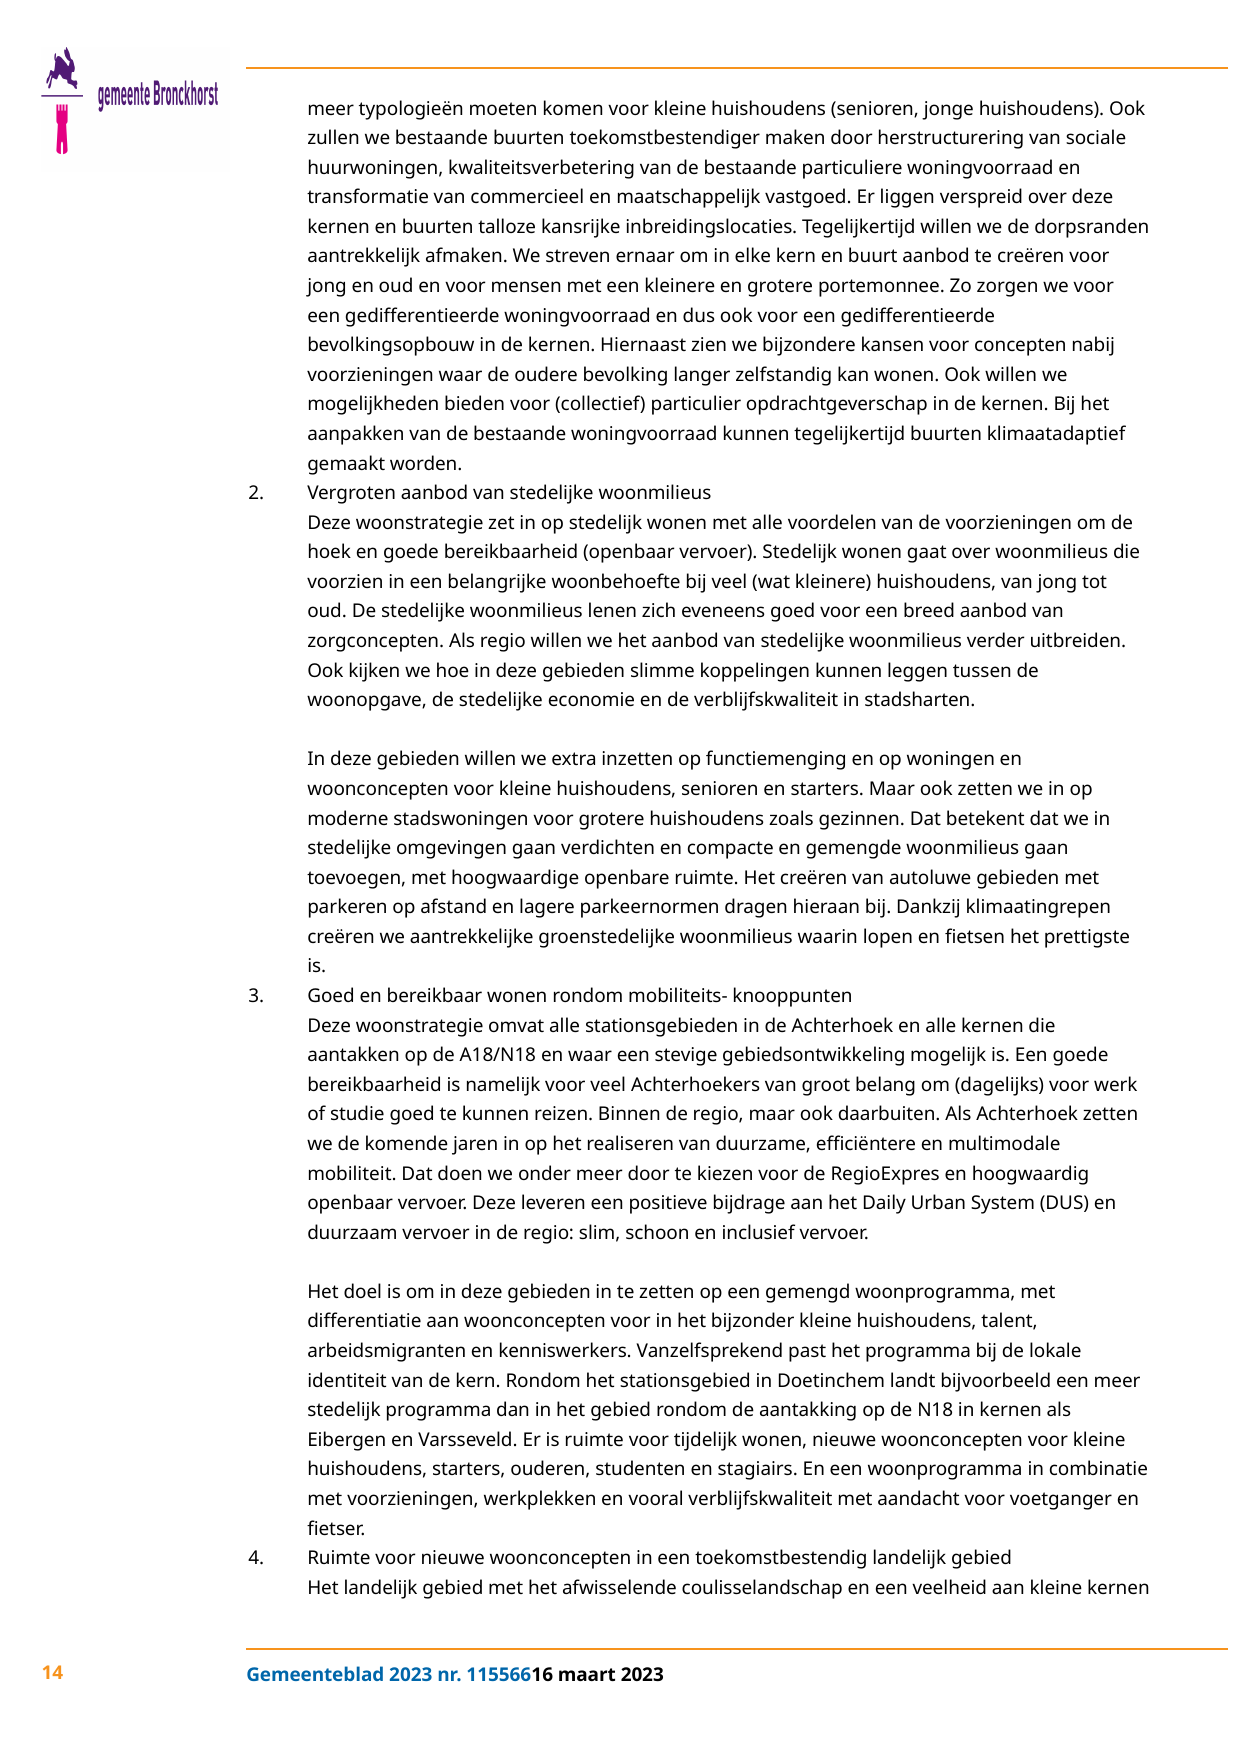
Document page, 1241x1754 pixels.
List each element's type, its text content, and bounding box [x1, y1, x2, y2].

list Vergroten aanbod van stedelijke woonmilieus [248, 479, 1152, 505]
list Goed en bereikbaar wonen rondom mobiliteits- knooppunten [248, 982, 1152, 1008]
list Deze woonstrategie omvat alle stationsgebieden in de Achterhoek en alle kernen die aantakken op de A18/N18 en waar een stevige gebiedsontwikkeling mogelijk is. Een goede bereikbaarheid is namelijk voor veel Achterhoekers van groot belang om (dagelijks) voor werk of studie goed te kunnen reizen. Binnen de regio, maar ook daarbuiten. Als Achterhoek zetten we de komende jaren in op het realiseren van duurzame, efficiëntere en multimodale mobiliteit. Dat doen we onder meer door te kiezen voor de RegioExpres en hoogwaardig openbaar vervoer. Deze leveren een positieve bijdrage aan het Daily Urban System (DUS) en duurzaam vervoer in de regio: slim, schoon en inclusief vervoer. [248, 1012, 1152, 1245]
list In deze gebieden willen we extra inzetten op functiemenging en op woningen en woonconcepten voor kleine huishoudens, senioren en starters. Maar ook zetten we in op moderne stadswoningen voor grotere huishoudens zoals gezinnen. Dat betekent dat we in stedelijke omgevingen gaan verdichten en compacte en gemengde woonmilieus gaan toevoegen, met hoogwaardige openbare ruimte. Het creëren van autoluwe gebieden met parkeren op afstand en lagere parkeernormen dragen hieraan bij. Dankzij klimaatingrepen creëren we aantrekkelijke groenstedelijke woonmilieus waarin lopen en fietsen het prettigste is. [248, 746, 1152, 978]
list meer typologieën moeten komen voor kleine huishoudens (senioren, jonge huishoudens). Ook zullen we bestaande buurten toekomstbestendiger maken door herstructurering van sociale huurwoningen, kwaliteitsverbetering van de bestaande particuliere woningvoorraad en transformatie van commercieel en maatschappelijk vastgoed. Er liggen verspreid over deze kernen en buurten talloze kansrijke inbreidingslocaties. Tegelijkertijd willen we de dorpsranden aantrekkelijk afmaken. We streven ernaar om in elke kern en buurt aanbod te creëren voor jong en oud en voor mensen met een kleinere en grotere portemonnee. Zo zorgen we voor een gedifferentieerde woningvoorraad en dus ook voor een gedifferentieerde bevolkingsopbouw in de kernen. Hiernaast zien we bijzondere kansen voor concepten nabij voorzieningen waar de oudere bevolking langer zelfstandig kan wonen. Ook willen we mogelijkheden bieden voor (collectief) particulier opdrachtgeverschap in de kernen. Bij het aanpakken van de bestaande woningvoorraad kunnen tegelijkertijd buurten klimaatadaptief gemaakt worden. [248, 95, 1152, 476]
picture [41, 47, 231, 172]
list Ruimte voor nieuwe woonconcepten in een toekomstbestendig landelijk gebied [248, 1544, 1152, 1570]
list Deze woonstrategie zet in op stedelijk wonen met alle voordelen van de voorzieningen om de hoek en goede bereikbaarheid (openbaar vervoer). Stedelijk wonen gaat over woonmilieus die voorzien in een belangrijke woonbehoefte bij veel (wat kleinere) huishoudens, van jong tot oud. De stedelijke woonmilieus lenen zich eveneens goed voor een breed aanbod van zorgconcepten. Als regio willen we het aanbod van stedelijke woonmilieus verder uitbreiden. Ook kijken we hoe in deze gebieden slimme koppelingen kunnen leggen tussen de woonopgave, de stedelijke economie en de verblijfskwaliteit in stadsharten. [248, 509, 1152, 712]
list Het doel is om in deze gebieden in te zetten op een gemengd woonprogramma, met differentiatie aan woonconcepten voor in het bijzonder kleine huishoudens, talent, arbeidsmigranten en kenniswerkers. Vanzelfsprekend past het programma bij de lokale identiteit van de kern. Rondom het stationsgebied in Doetinchem landt bijvoorbeeld een meer stedelijk programma dan in het gebied rondom de aantakking op de N18 in kernen als Eibergen en Varsseveld. Er is ruimte voor tijdelijk wonen, nieuwe woonconcepten voor kleine huishoudens, starters, ouderen, studenten en stagiairs. En een woonprogramma in combinatie met voorzieningen, werkplekken en vooral verblijfskwaliteit met aandacht voor voetganger en fietser. [248, 1278, 1152, 1541]
list Het landelijk gebied met het afwisselende coulisselandschap en een veelheid aan kleine kernen [248, 1574, 1152, 1600]
